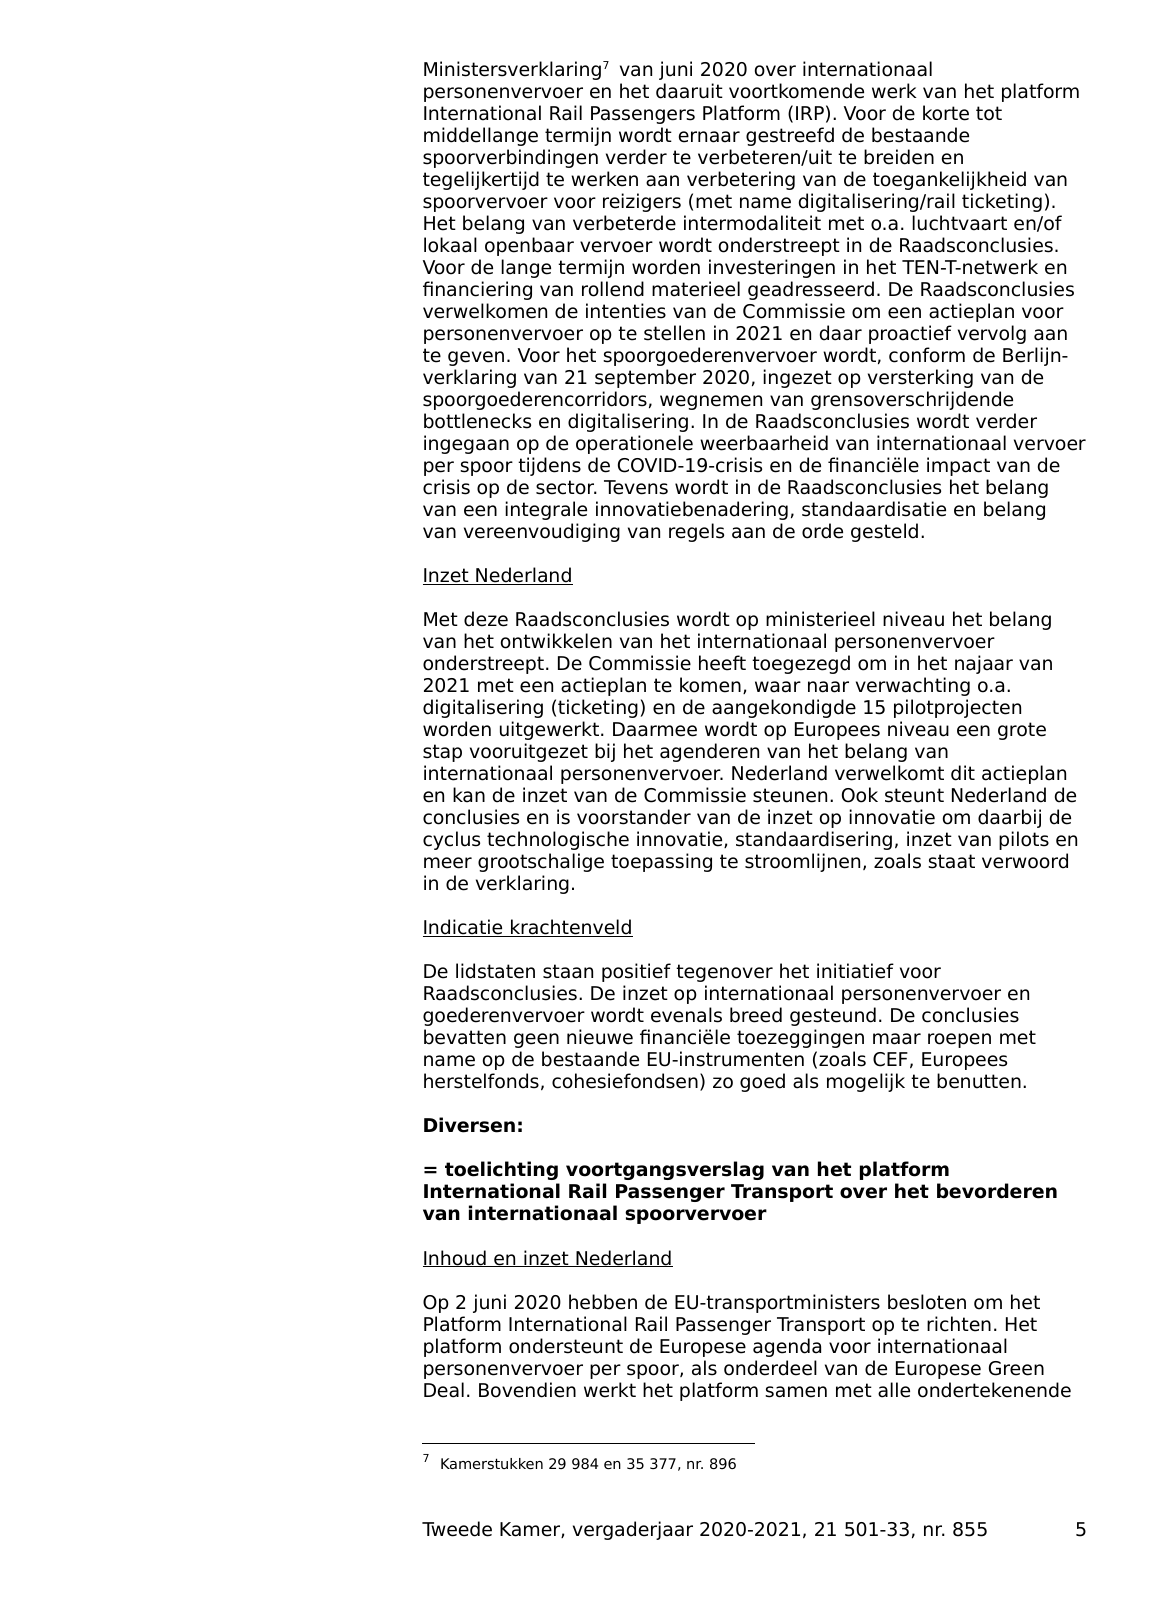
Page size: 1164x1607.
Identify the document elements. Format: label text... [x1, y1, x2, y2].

text Op 2 juni 2020 hebben de EU-transportministers besloten om het Platform International Rail Passenger Transport op te richten. Het platform ondersteunt de Europese agenda voor internationaal personenvervoer per spoor, als onderdeel van de Europese Green Deal. Bovendien werkt het platform samen met alle ondertekenende [422, 1292, 1087, 1401]
subtitle Inhoud en inzet Nederland [422, 1247, 1087, 1269]
text De lidstaten staan positief tegenover het initiatief voor Raadsconclusies. De inzet op internationaal personenvervoer en goederenvervoer wordt evenals breed gesteund. De conclusies bevatten geen nieuwe financiële toezeggingen maar roepen met name op de bestaande EU-instrumenten (zoals CEF, Europees herstelfonds, cohesiefondsen) zo goed als mogelijk te benutten. [422, 961, 1087, 1093]
subtitle Diversen: [422, 1115, 1087, 1137]
text Kamerstukken 29 984 en 35 377, nr. 896 [422, 1452, 1087, 1474]
text = toelichting voortgangsverslag van het platform International Rail Passenger Transport over het bevorderen van internationaal spoorvervoer [422, 1159, 1087, 1225]
subtitle Indicatie krachtenveld [422, 917, 1087, 939]
text Met deze Raadsconclusies wordt op ministerieel niveau het belang van het ontwikkelen van het internationaal personenvervoer onderstreept. De Commissie heeft toegezegd om in het najaar van 2021 met een actieplan te komen, waar naar verwachting o.a. digitalisering (ticketing) en de aangekondigde 15 pilotprojecten worden uitgewerkt. Daarmee wordt op Europees niveau een grote stap vooruitgezet bij het agenderen van het belang van internationaal personenvervoer. Nederland verwelkomt dit actieplan en kan de inzet van de Commissie steunen. Ook steunt Nederland de conclusies en is voorstander van de inzet op innovatie om daarbij de cyclus technologische innovatie, standaardisering, inzet van pilots en meer grootschalige toepassing te stroomlijnen, zoals staat verwoord in de verklaring. [422, 609, 1087, 895]
subtitle Inzet Nederland [422, 565, 1087, 587]
text Ministersverklaring van juni 2020 over internationaal personenvervoer en het daaruit voortkomende werk van het platform International Rail Passengers Platform (IRP). Voor de korte tot middellange termijn wordt ernaar gestreefd de bestaande spoorverbindingen verder te verbeteren/uit te breiden en tegelijkertijd te werken aan verbetering van de toegankelijkheid van spoorvervoer voor reizigers (met name digitalisering/rail ticketing). Het belang van verbeterde intermodaliteit met o.a. luchtvaart en/of lokaal openbaar vervoer wordt onderstreept in de Raadsconclusies. Voor de lange termijn worden investeringen in het TEN-T-netwerk en financiering van rollend materieel geadresseerd. De Raadsconclusies verwelkomen de intenties van de Commissie om een actieplan voor personenvervoer op te stellen in 2021 en daar proactief vervolg aan te geven. Voor het spoorgoederenvervoer wordt, conform de Berlijn-verklaring van 21 september 2020, ingezet op versterking van de spoorgoederencorridors, wegnemen van grensoverschrijdende bottlenecks en digitalisering. In de Raadsconclusies wordt verder ingegaan op de operationele weerbaarheid van internationaal vervoer per spoor tijdens de COVID-19-crisis en de financiële impact van de crisis op de sector. Tevens wordt in de Raadsconclusies het belang van een integrale innovatiebenadering, standaardisatie en belang van vereenvoudiging van regels aan de orde gesteld. [422, 59, 1087, 543]
